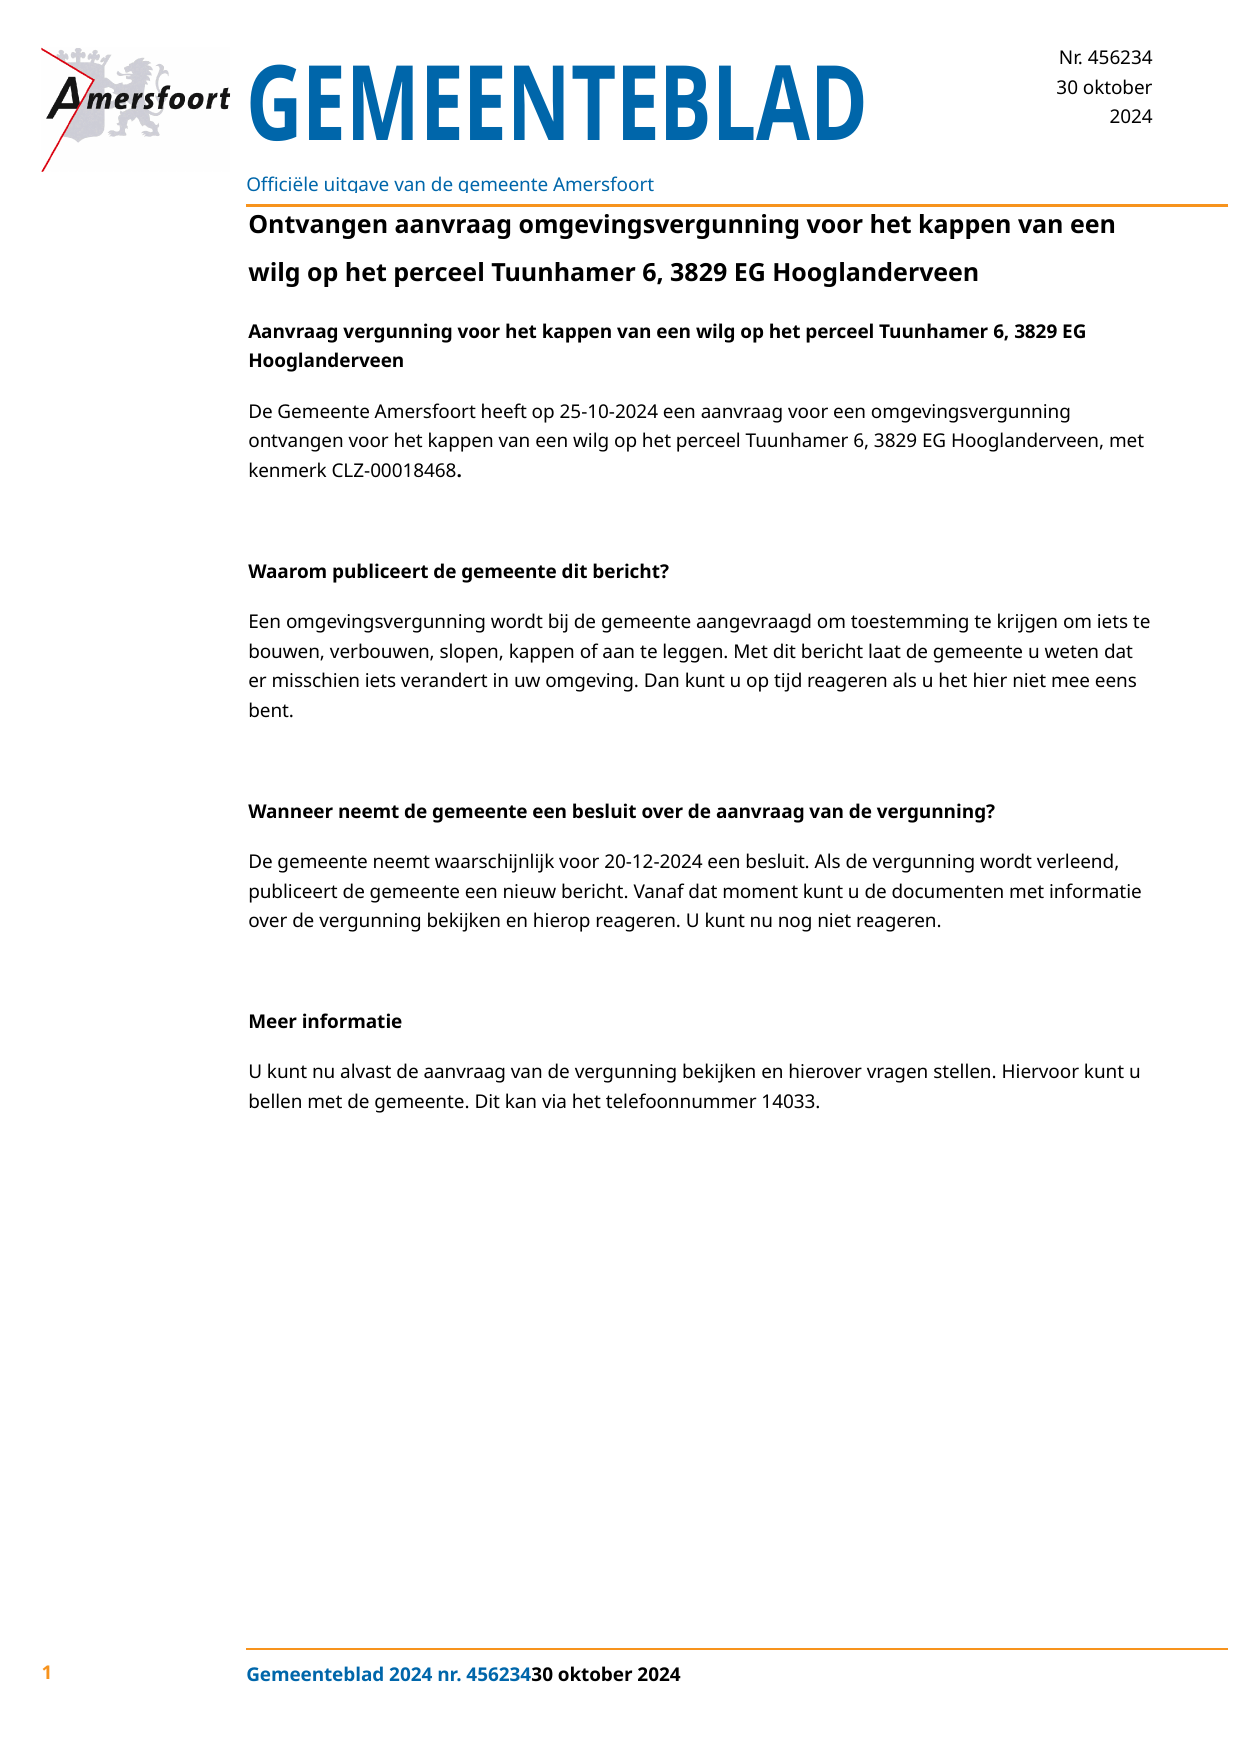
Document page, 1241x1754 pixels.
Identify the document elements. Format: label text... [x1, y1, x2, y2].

picture [41, 47, 231, 172]
text Aanvraag vergunning voor het kappen van een wilg op het perceel Tuunhamer 6, 3829 EG Hooglanderveen [248, 318, 1152, 373]
text Een omgevingsvergunning wordt bij de gemeente aangevraagd om toestemming te krijgen om iets te bouwen, verbouwen, slopen, kappen of aan te leggen. Met dit bericht laat de gemeente u weten dat er misschien iets verandert in uw omgeving. Dan kunt u op tijd reageren als u het hier niet mee eens bent. [248, 608, 1152, 723]
text Meer informatie [248, 1008, 1152, 1034]
text Waarom publiceert de gemeente dit bericht? [248, 558, 1152, 584]
text De Gemeente Amersfoort heeft op 25-10-2024 een aanvraag voor een omgevingsvergunning ontvangen voor het kappen van een wilg op het perceel Tuunhamer 6, 3829 EG Hooglanderveen, met kenmerk CLZ-00018468. [248, 398, 1152, 483]
text U kunt nu alvast de aanvraag van de vergunning bekijken en hierover vragen stellen. Hiervoor kunt u bellen met de gemeente. Dit kan via het telefoonnummer 14033. [248, 1059, 1152, 1114]
text Wanneer neemt de gemeente een besluit over de aanvraag van de vergunning? [248, 798, 1152, 824]
text Ontvangen aanvraag omgevingsvergunning voor het kappen van een wilg op het perceel Tuunhamer 6, 3829 EG Hooglanderveen [248, 207, 1152, 288]
text De gemeente neemt waarschijnlijk voor 20-12-2024 een besluit. Als de vergunning wordt verleend, publiceert de gemeente een nieuw bericht. Vanaf dat moment kunt u de documenten met informatie over de vergunning bekijken en hierop reageren. U kunt nu nog niet reageren. [248, 848, 1152, 933]
